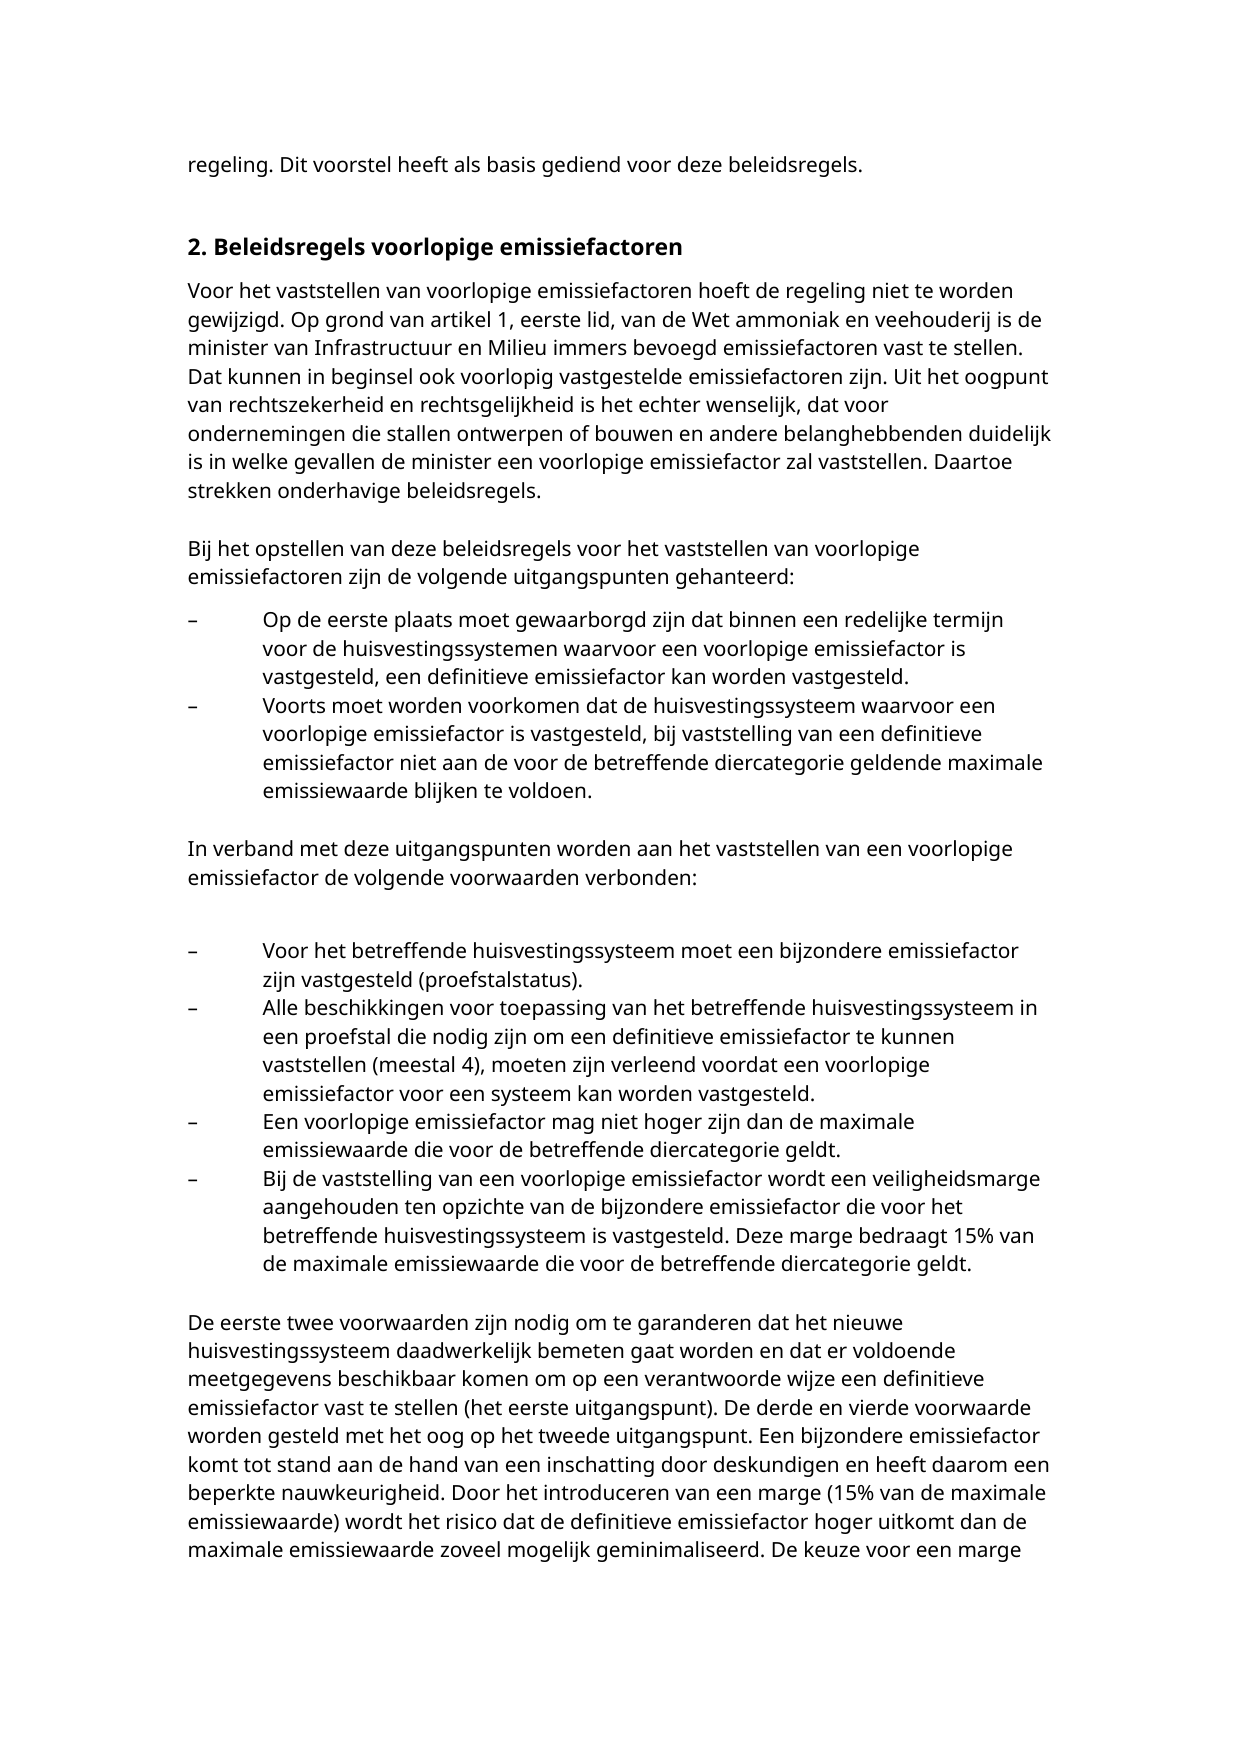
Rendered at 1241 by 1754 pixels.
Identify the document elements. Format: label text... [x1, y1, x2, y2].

text In verband met deze uitgangspunten worden aan het vaststellen van een voorlopige emissiefactor de volgende voorwaarden verbonden: [187, 834, 1053, 891]
text De eerste twee voorwaarden zijn nodig om te garanderen dat het nieuwe huisvestingssysteem daadwerkelijk bemeten gaat worden en dat er voldoende meetgegevens beschikbaar komen om op een verantwoorde wijze een definitieve emissiefactor vast te stellen (het eerste uitgangspunt). De derde en vierde voorwaarde worden gesteld met het oog op het tweede uitgangspunt. Een bijzondere emissiefactor komt tot stand aan de hand van een inschatting door deskundigen en heeft daarom een beperkte nauwkeurigheid. Door het introduceren van een marge (15% van de maximale emissiewaarde) wordt het risico dat de definitieve emissiefactor hoger uitkomt dan de maximale emissiewaarde zoveel mogelijk geminimaliseerd. De keuze voor een marge [187, 1308, 1053, 1564]
text Voor het vaststellen van voorlopige emissiefactoren hoeft de regeling niet te worden gewijzigd. Op grond van artikel 1, eerste lid, van de Wet ammoniak en veehouderij is de minister van Infrastructuur en Milieu immers bevoegd emissiefactoren vast te stellen. Dat kunnen in beginsel ook voorlopig vastgestelde emissiefactoren zijn. Uit het oogpunt van rechtszekerheid en rechtsgelijkheid is het echter wenselijk, dat voor ondernemingen die stallen ontwerpen of bouwen en andere belanghebbenden duidelijk is in welke gevallen de minister een voorlopige emissiefactor zal vaststellen. Daartoe strekken onderhavige beleidsregels. [187, 277, 1053, 504]
list Bij de vaststelling van een voorlopige emissiefactor wordt een veiligheidsmarge aangehouden ten opzichte van de bijzondere emissiefactor die voor het betreffende huisvestingssysteem is vastgesteld. Deze marge bedraagt 15% van de maximale emissiewaarde die voor de betreffende diercategorie geldt. [187, 1164, 1053, 1278]
list Op de eerste plaats moet gewaarborgd zijn dat binnen een redelijke termijn voor de huisvestingssystemen waarvoor een voorlopige emissiefactor is vastgesteld, een definitieve emissiefactor kan worden vastgesteld. [187, 606, 1053, 691]
list Een voorlopige emissiefactor mag niet hoger zijn dan de maximale emissiewaarde die voor de betreffende diercategorie geldt. [187, 1107, 1053, 1164]
list Voor het betreffende huisvestingssysteem moet een bijzondere emissiefactor zijn vastgesteld (proefstalstatus). [187, 936, 1053, 993]
list Voorts moet worden voorkomen dat de huisvestingssysteem waarvoor een voorlopige emissiefactor is vastgesteld, bij vaststelling van een definitieve emissiefactor niet aan de voor de betreffende diercategorie geldende maximale emissiewaarde blijken te voldoen. [187, 691, 1053, 804]
list Alle beschikkingen voor toepassing van het betreffende huisvestingssysteem in een proefstal die nodig zijn om een definitieve emissiefactor te kunnen vaststellen (meestal 4), moeten zijn verleend voordat een voorlopige emissiefactor voor een systeem kan worden vastgesteld. [187, 993, 1053, 1107]
subtitle 2. Beleidsregels voorlopige emissiefactoren [187, 230, 1053, 262]
text Bij het opstellen van deze beleidsregels voor het vaststellen van voorlopige emissiefactoren zijn de volgende uitgangspunten gehanteerd: [187, 534, 1053, 591]
text regeling. Dit voorstel heeft als basis gediend voor deze beleidsregels. [187, 150, 1053, 178]
